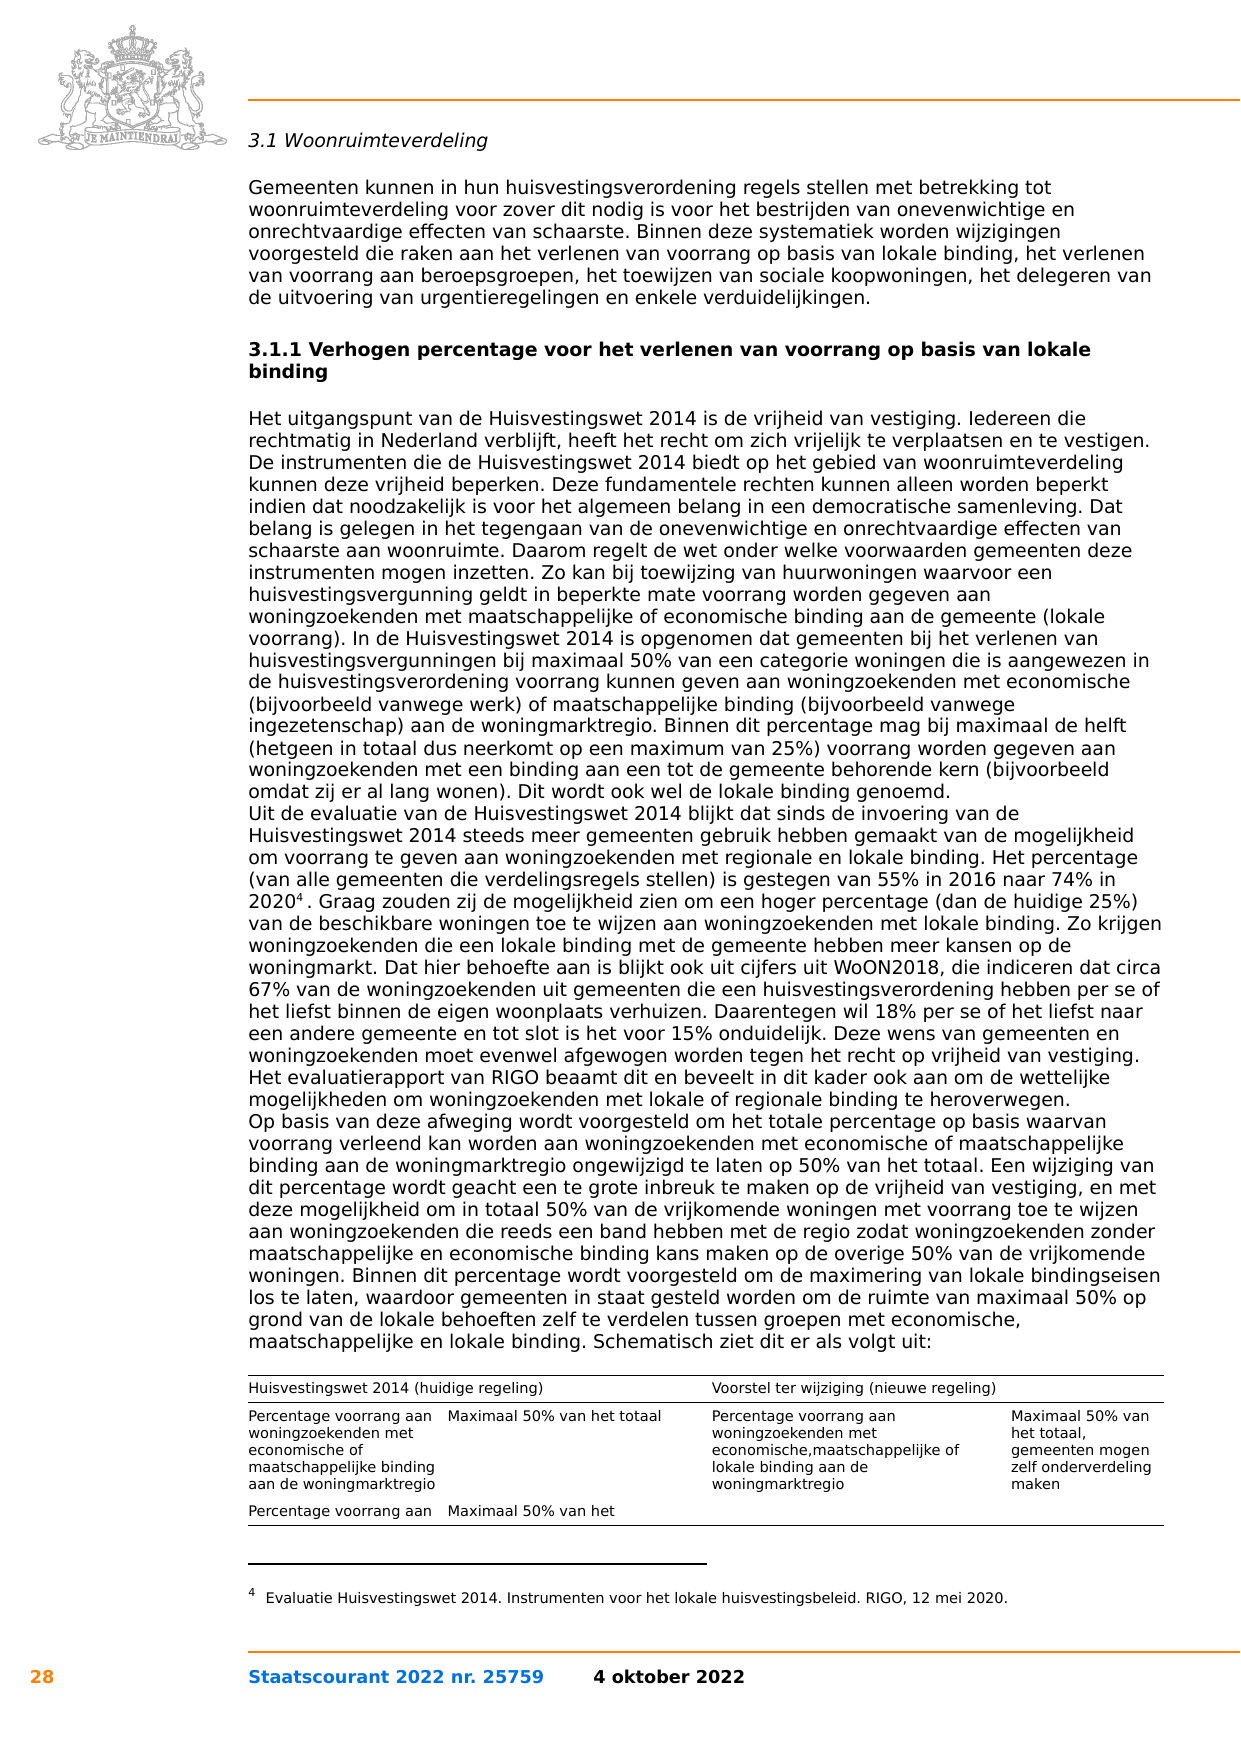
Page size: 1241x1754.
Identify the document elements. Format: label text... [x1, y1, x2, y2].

text Het uitgangspunt van de Huisvestingswet 2014 is de vrijheid van vestiging. Iedereen die rechtmatig in Nederland verblijft, heeft het recht om zich vrijelijk te verplaatsen en te vestigen. De instrumenten die de Huisvestingswet 2014 biedt op het gebied van woonruimteverdeling kunnen deze vrijheid beperken. Deze fundamentele rechten kunnen alleen worden beperkt indien dat noodzakelijk is voor het algemeen belang in een democratische samenleving. Dat belang is gelegen in het tegengaan van de onevenwichtige en onrechtvaardige effecten van schaarste aan woonruimte. Daarom regelt de wet onder welke voorwaarden gemeenten deze instrumenten mogen inzetten. Zo kan bij toewijzing van huurwoningen waarvoor een huisvestingsvergunning geldt in beperkte mate voorrang worden gegeven aan woningzoekenden met maatschappelijke of economische binding aan de gemeente (lokale voorrang). In de Huisvestingswet 2014 is opgenomen dat gemeenten bij het verlenen van huisvestingsvergunningen bij maximaal 50% van een categorie woningen die is aangewezen in de huisvestingsverordening voorrang kunnen geven aan woningzoekenden met economische (bijvoorbeeld vanwege werk) of maatschappelijke binding (bijvoorbeeld vanwege ingezetenschap) aan de woningmarktregio. Binnen dit percentage mag bij maximaal de helft (hetgeen in totaal dus neerkomt op een maximum van 25%) voorrang worden gegeven aan woningzoekenden met een binding aan een tot de gemeente behorende kern (bijvoorbeeld omdat zij er al lang wonen). Dit wordt ook wel de lokale binding genoemd. [248, 408, 1163, 803]
subtitle 3.1.1 Verhogen percentage voor het verlenen van voorrang op basis van lokale binding [248, 339, 1163, 383]
text Gemeenten kunnen in hun huisvestingsverordening regels stellen met betrekking tot woonruimteverdeling voor zover dit nodig is voor het bestrijden van onevenwichtige en onrechtvaardige effecten van schaarste. Binnen deze systematiek worden wijzigingen voorgesteld die raken aan het verlenen van voorrang op basis van lokale binding, het verlenen van voorrang aan beroepsgroepen, het toewijzen van sociale koopwoningen, het delegeren van de uitvoering van urgentieregelingen en enkele verduidelijkingen. [248, 177, 1163, 309]
table_header Huisvestingswet 2014 (huidige regeling) [248, 1376, 706, 1402]
table_cell Percentage voorrang aan [248, 1498, 442, 1525]
subtitle 3.1 Woonruimteverdeling [248, 130, 1163, 152]
table_cell Maximaal 50% van het totaal [442, 1403, 706, 1497]
text Op basis van deze afweging wordt voorgesteld om het totale percentage op basis waarvan voorrang verleend kan worden aan woningzoekenden met economische of maatschappelijke binding aan de woningmarktregio ongewijzigd te laten op 50% van het totaal. Een wijziging van dit percentage wordt geacht een te grote inbreuk te maken op de vrijheid van vestiging, en met deze mogelijkheid om in totaal 50% van de vrijkomende woningen met voorrang toe te wijzen aan woningzoekenden die reeds een band hebben met de regio zodat woningzoekenden zonder maatschappelijke en economische binding kans maken op de overige 50% van de vrijkomende woningen. Binnen dit percentage wordt voorgesteld om de maximering van lokale bindingseisen los te laten, waardoor gemeenten in staat gesteld worden om de ruimte van maximaal 50% op grond van de lokale behoeften zelf te verdelen tussen groepen met economische, maatschappelijke en lokale binding. Schematisch ziet dit er als volgt uit: [248, 1111, 1163, 1353]
picture [38, 25, 227, 150]
text Uit de evaluatie van de Huisvestingswet 2014 blijkt dat sinds de invoering van de Huisvestingswet 2014 steeds meer gemeenten gebruik hebben gemaakt van de mogelijkheid om voorrang te geven aan woningzoekenden met regionale en lokale binding. Het percentage (van alle gemeenten die verdelingsregels stellen) is gestegen van 55% in 2016 naar 74% in 2020. Graag zouden zij de mogelijkheid zien om een hoger percentage (dan de huidige 25%) van de beschikbare woningen toe te wijzen aan woningzoekenden met lokale binding. Zo krijgen woningzoekenden die een lokale binding met de gemeente hebben meer kansen op de woningmarkt. Dat hier behoefte aan is blijkt ook uit cijfers uit WoON2018, die indiceren dat circa 67% van de woningzoekenden uit gemeenten die een huisvestingsverordening hebben per se of het liefst binnen de eigen woonplaats verhuizen. Daarentegen wil 18% per se of het liefst naar een andere gemeente en tot slot is het voor 15% onduidelijk. Deze wens van gemeenten en woningzoekenden moet evenwel afgewogen worden tegen het recht op vrijheid van vestiging. Het evaluatierapport van RIGO beaamt dit en beveelt in dit kader ook aan om de wettelijke mogelijkheden om woningzoekenden met lokale of regionale binding te heroverwegen. [248, 803, 1163, 1111]
table_cell Percentage voorrang aan woningzoekenden met economische,maatschappelijke of lokale binding aan de woningmarktregio [706, 1403, 1005, 1525]
table_cell Percentage voorrang aan woningzoekenden met economische of maatschappelijke binding aan de woningmarktregio [248, 1403, 442, 1497]
table_cell Maximaal 50% van het [442, 1498, 706, 1525]
table_cell Maximaal 50% van het totaal, gemeenten mogen zelf onderverdeling maken [1005, 1403, 1163, 1525]
text Evaluatie Huisvestingswet 2014. Instrumenten voor het lokale huisvestingsbeleid. RIGO, 12 mei 2020. [248, 1586, 1163, 1608]
table_header Voorstel ter wijziging (nieuwe regeling) [706, 1376, 1163, 1402]
